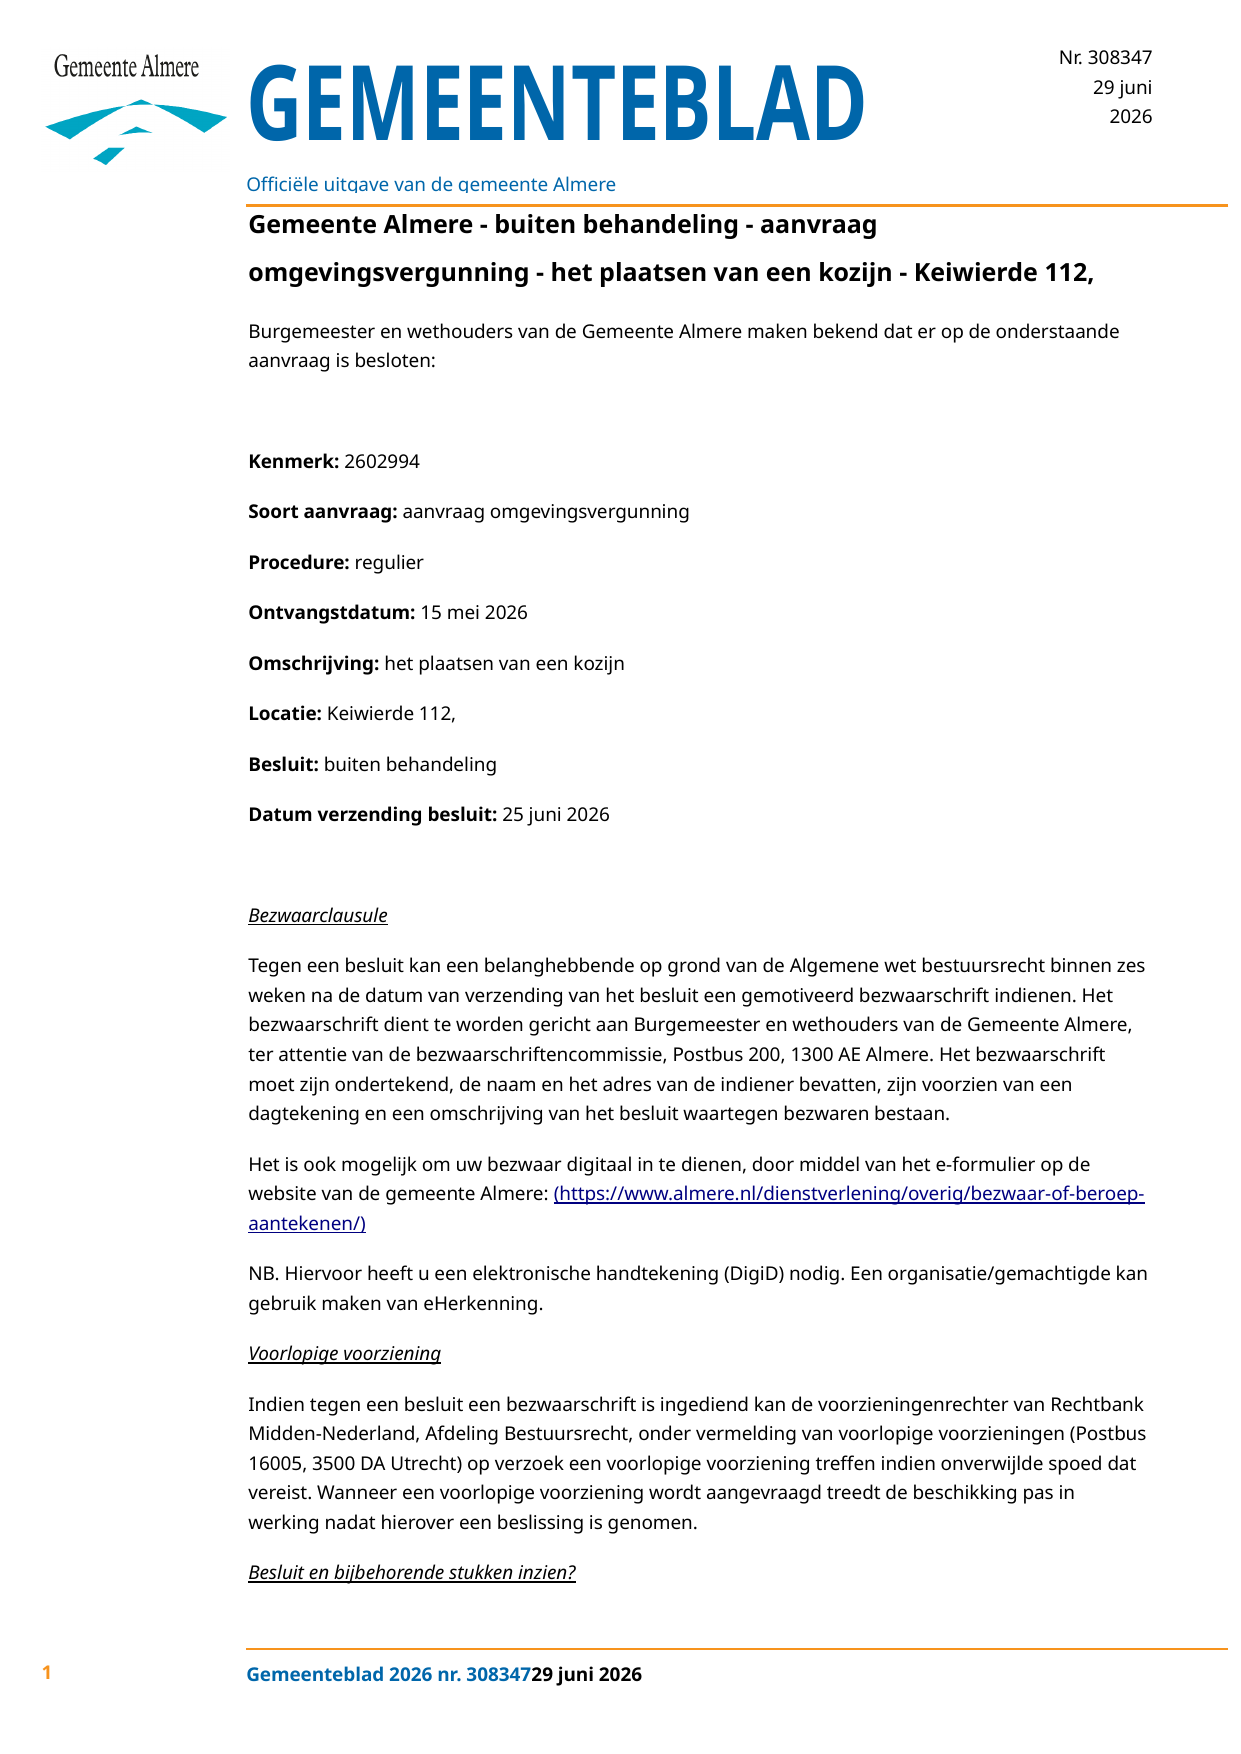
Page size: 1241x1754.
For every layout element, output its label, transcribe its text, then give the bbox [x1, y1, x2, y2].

text Besluit en bijbehorende stukken inzien? [248, 1559, 1152, 1585]
text Locatie: Keiwierde 112, [248, 700, 1152, 726]
text Datum verzending besluit: 25 juni 2026 [248, 801, 1152, 827]
text Soort aanvraag: aanvraag omgevingsvergunning [248, 499, 1152, 524]
text Indien tegen een besluit een bezwaarschrift is ingediend kan de voorzieningenrechter van Rechtbank Midden-Nederland, Afdeling Bestuursrecht, onder vermelding van voorlopige voorzieningen (Postbus 16005, 3500 DA Utrecht) op verzoek een voorlopige voorziening treffen indien onverwijlde spoed dat vereist. Wanneer een voorlopige voorziening wordt aangevraagd treedt de beschikking pas in werking nadat hierover een beslissing is genomen. [248, 1391, 1152, 1535]
text Voorlopige voorziening [248, 1340, 1152, 1366]
text Omschrijving: het plaatsen van een kozijn [248, 650, 1152, 676]
picture [41, 47, 231, 172]
text Gemeente Almere - buiten behandeling - aanvraag omgevingsvergunning - het plaatsen van een kozijn - Keiwierde 112, [248, 207, 1152, 288]
text Besluit: buiten behandeling [248, 751, 1152, 777]
text Procedure: regulier [248, 549, 1152, 575]
text Tegen een besluit kan een belanghebbende op grond van de Algemene wet bestuursrecht binnen zes weken na de datum van verzending van het besluit een gemotiveerd bezwaarschrift indienen. Het bezwaarschrift dient te worden gericht aan Burgemeester en wethouders van de Gemeente Almere, ter attentie van de bezwaarschriftencommissie, Postbus 200, 1300 AE Almere. Het bezwaarschrift moet zijn ondertekend, de naam en het adres van de indiener bevatten, zijn voorzien van een dagtekening en een omschrijving van het besluit waartegen bezwaren bestaan. [248, 952, 1152, 1126]
text Bezwaarclausule [248, 902, 1152, 928]
text Kenmerk: 2602994 [248, 448, 1152, 474]
text Burgemeester en wethouders van de Gemeente Almere maken bekend dat er op de onderstaande aanvraag is besloten: [248, 318, 1152, 373]
text Ontvangstdatum: 15 mei 2026 [248, 599, 1152, 625]
text NB. Hiervoor heeft u een elektronische handtekening (DigiD) nodig. Een organisatie/gemachtigde kan gebruik maken van eHerkenning. [248, 1260, 1152, 1316]
text Het is ook mogelijk om uw bezwaar digitaal in te dienen, door middel van het e-formulier op de website van de gemeente Almere: (https://www.almere.nl/dienstverlening/overig/bezwaar-of-beroep-aantekenen/) [248, 1151, 1152, 1236]
